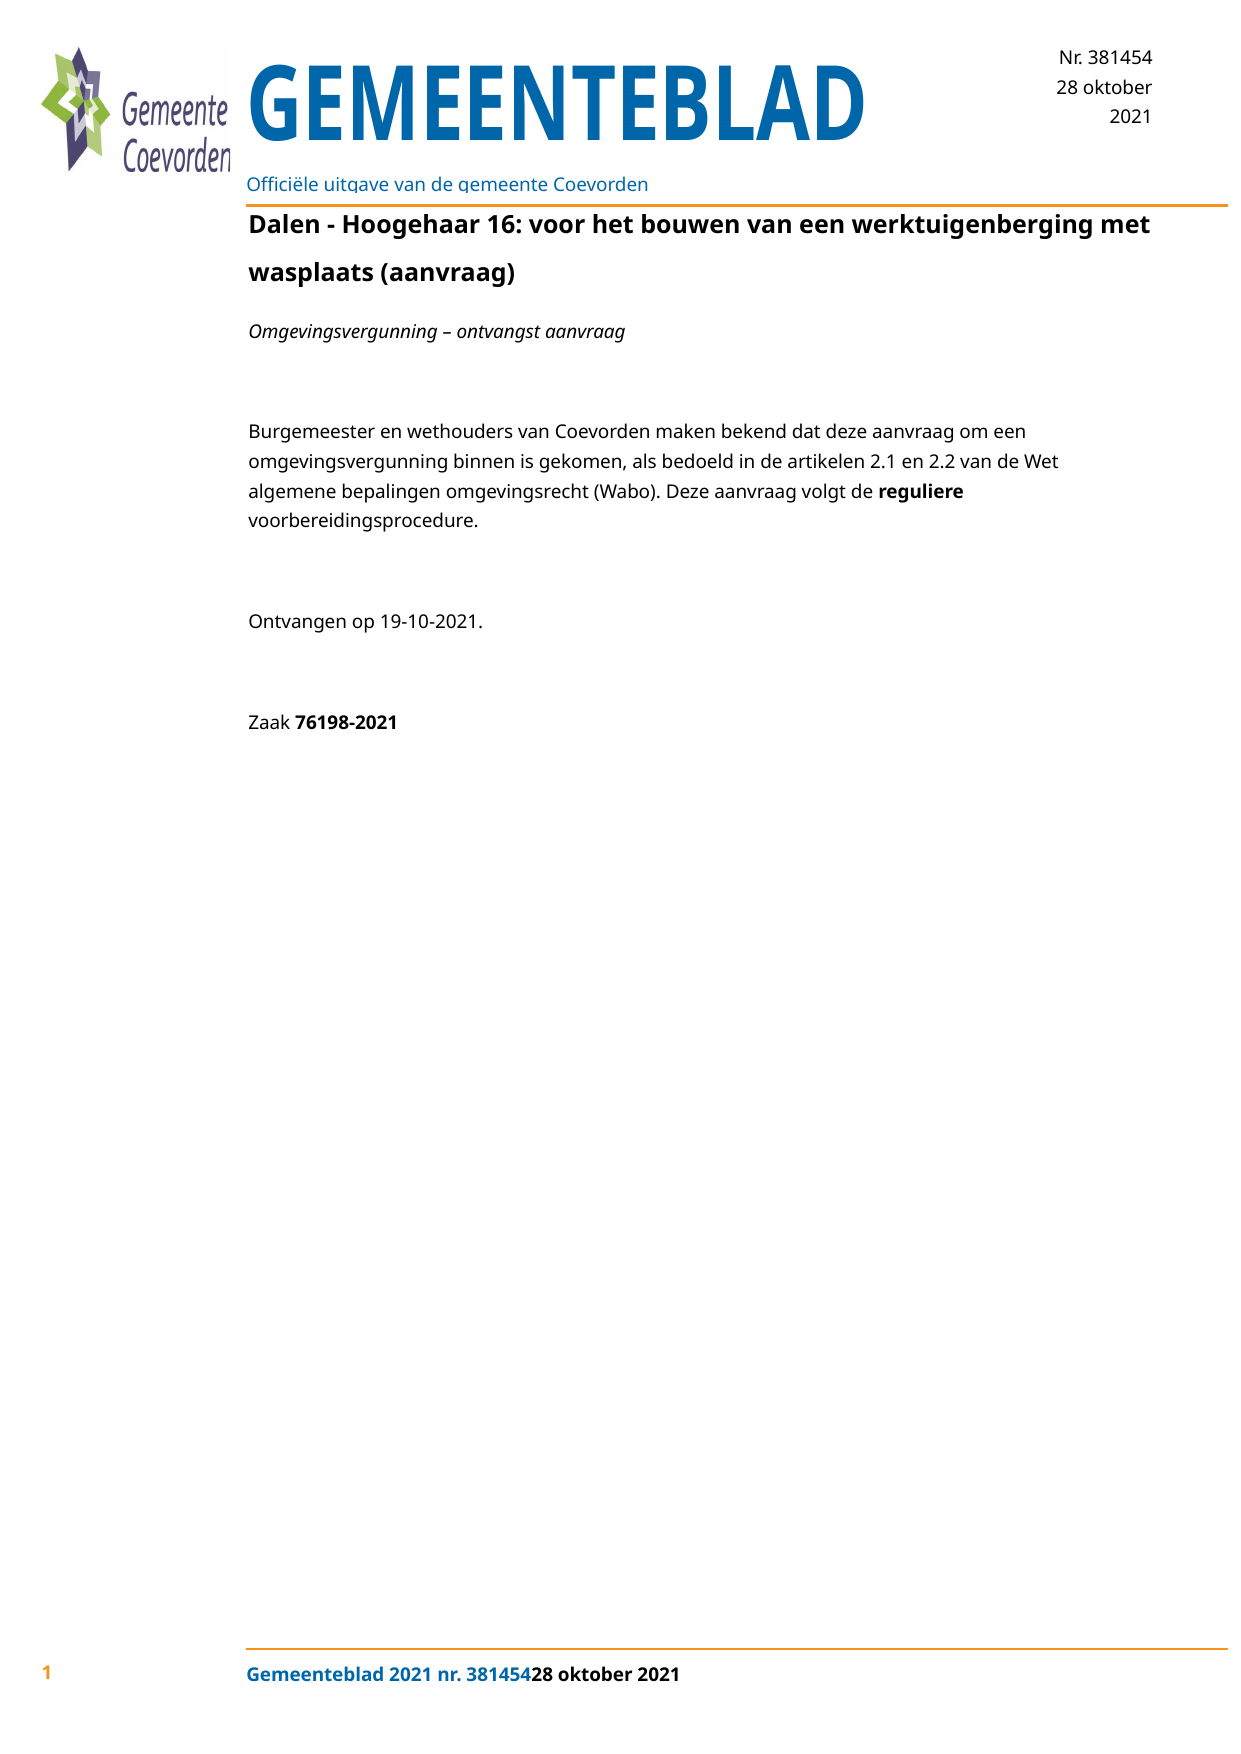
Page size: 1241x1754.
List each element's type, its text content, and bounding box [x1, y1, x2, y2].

text Omgevingsvergunning – ontvangst aanvraag [248, 318, 1152, 344]
text Burgemeester en wethouders van Coevorden maken bekend dat deze aanvraag om een omgevingsvergunning binnen is gekomen, als bedoeld in de artikelen 2.1 en 2.2 van de Wet algemene bepalingen omgevingsrecht (Wabo). Deze aanvraag volgt de reguliere voorbereidingsprocedure. [248, 419, 1152, 533]
picture [41, 47, 231, 172]
text Ontvangen op 19-10-2021. [248, 608, 1152, 634]
text Zaak 76198-2021 [248, 709, 1152, 735]
text Dalen - Hoogehaar 16: voor het bouwen van een werktuigenberging met wasplaats (aanvraag) [248, 207, 1152, 288]
